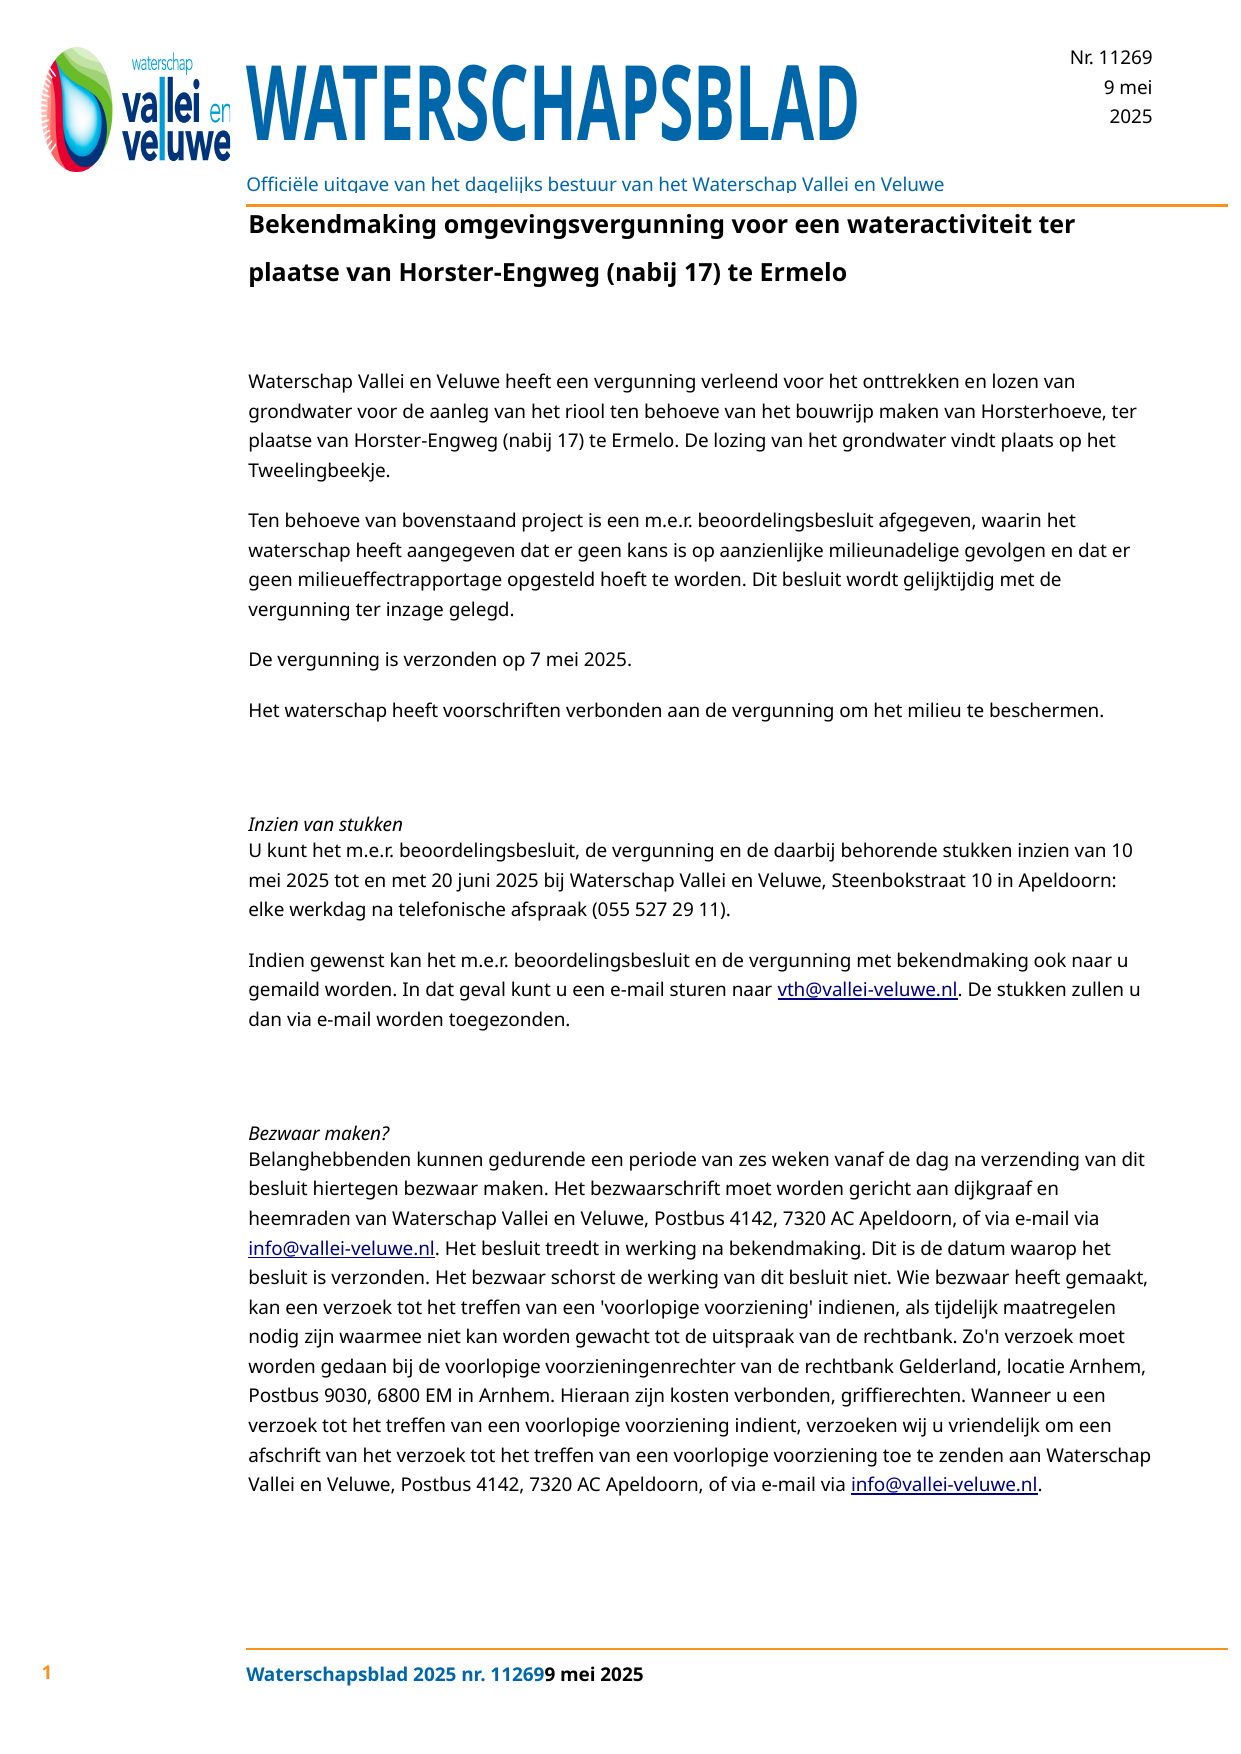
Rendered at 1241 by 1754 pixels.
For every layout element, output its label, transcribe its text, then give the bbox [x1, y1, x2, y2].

text Inzien van stukken [248, 811, 1152, 837]
text Indien gewenst kan het m.e.r. beoordelingsbesluit en de vergunning met bekendmaking ook naar u gemaild worden. In dat geval kunt u een e-mail sturen naar vth@vallei-veluwe.nl. De stukken zullen u dan via e-mail worden toegezonden. [248, 947, 1152, 1032]
text De vergunning is verzonden op 7 mei 2025. [248, 647, 1152, 672]
text Belanghebbenden kunnen gedurende een periode van zes weken vanaf de dag na verzending van dit besluit hiertegen bezwaar maken. Het bezwaarschrift moet worden gericht aan dijkgraaf en heemraden van Waterschap Vallei en Veluwe, Postbus 4142, 7320 AC Apeldoorn, of via e-mail via info@vallei-veluwe.nl. Het besluit treedt in werking na bekendmaking. Dit is de datum waarop het besluit is verzonden. Het bezwaar schorst de werking van dit besluit niet. Wie bezwaar heeft gemaakt, kan een verzoek tot het treffen van een 'voorlopige voorziening' indienen, als tijdelijk maatregelen nodig zijn waarmee niet kan worden gewacht tot de uitspraak van de rechtbank. Zo'n verzoek moet worden gedaan bij de voorlopige voorzieningenrechter van de rechtbank Gelderland, locatie Arnhem, Postbus 9030, 6800 EM in Arnhem. Hieraan zijn kosten verbonden, griffierechten. Wanneer u een verzoek tot het treffen van een voorlopige voorziening indient, verzoeken wij u vriendelijk om een afschrift van het verzoek tot het treffen van een voorlopige voorziening toe te zenden aan Waterschap Vallei en Veluwe, Postbus 4142, 7320 AC Apeldoorn, of via e-mail via info@vallei-veluwe.nl. [248, 1146, 1152, 1497]
text Waterschap Vallei en Veluwe heeft een vergunning verleend voor het onttrekken en lozen van grondwater voor de aanleg van het riool ten behoeve van het bouwrijp maken van Horsterhoeve, ter plaatse van Horster-Engweg (nabij 17) te Ermelo. De lozing van het grondwater vindt plaats op het Tweelingbeekje. [248, 368, 1152, 483]
text Bezwaar maken? [248, 1120, 1152, 1146]
text U kunt het m.e.r. beoordelingsbesluit, de vergunning en de daarbij behorende stukken inzien van 10 mei 2025 tot en met 20 juni 2025 bij Waterschap Vallei en Veluwe, Steenbokstraat 10 in Apeldoorn: elke werkdag na telefonische afspraak (055 527 29 11). [248, 837, 1152, 922]
text Bekendmaking omgevingsvergunning voor een wateractiviteit ter plaatse van Horster-Engweg (nabij 17) te Ermelo [248, 207, 1152, 288]
picture [41, 47, 231, 172]
text Het waterschap heeft voorschriften verbonden aan de vergunning om het milieu te beschermen. [248, 697, 1152, 723]
text Ten behoeve van bovenstaand project is een m.e.r. beoordelingsbesluit afgegeven, waarin het waterschap heeft aangegeven dat er geen kans is op aanzienlijke milieunadelige gevolgen en dat er geen milieueffectrapportage opgesteld hoeft te worden. Dit besluit wordt gelijktijdig met de vergunning ter inzage gelegd. [248, 507, 1152, 622]
